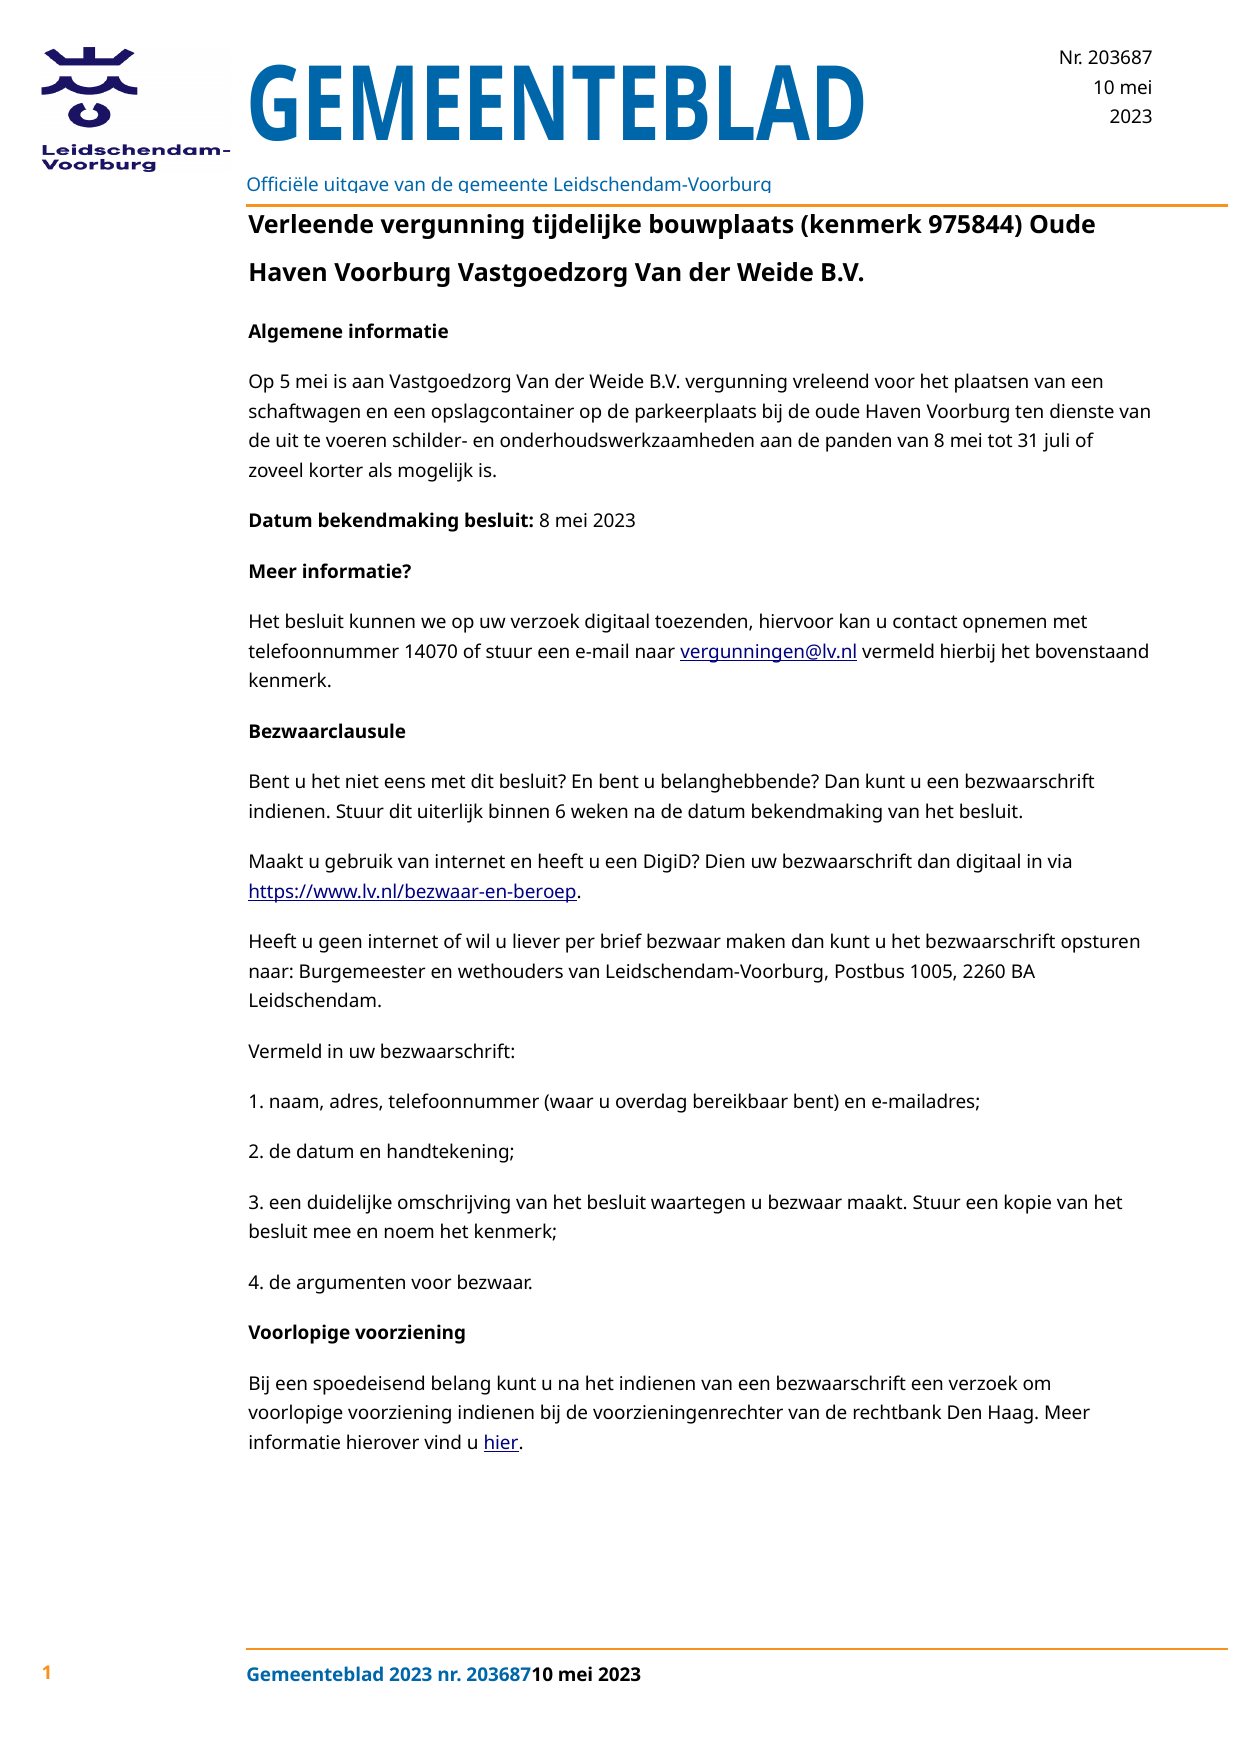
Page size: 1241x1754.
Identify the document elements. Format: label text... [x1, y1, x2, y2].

text 2. de datum en handtekening; [248, 1139, 1152, 1164]
text 1. naam, adres, telefoonnummer (waar u overdag bereikbaar bent) en e-mailadres; [248, 1088, 1152, 1114]
text Het besluit kunnen we op uw verzoek digitaal toezenden, hiervoor kan u contact opnemen met telefoonnummer 14070 of stuur een e-mail naar vergunningen@lv.nl vermeld hierbij het bovenstaand kenmerk. [248, 608, 1152, 693]
text Bij een spoedeisend belang kunt u na het indienen van een bezwaarschrift een verzoek om voorlopige voorziening indienen bij de voorzieningenrechter van de rechtbank Den Haag. Meer informatie hierover vind u hier. [248, 1370, 1152, 1455]
text Op 5 mei is aan Vastgoedzorg Van der Weide B.V. vergunning vreleend voor het plaatsen van een schaftwagen en een opslagcontainer op de parkeerplaats bij de oude Haven Voorburg ten dienste van de uit te voeren schilder- en onderhoudswerkzaamheden aan de panden van 8 mei tot 31 juli of zoveel korter als mogelijk is. [248, 368, 1152, 483]
text Verleende vergunning tijdelijke bouwplaats (kenmerk 975844) Oude Haven Voorburg Vastgoedzorg Van der Weide B.V. [248, 207, 1152, 288]
text 4. de argumenten voor bezwaar. [248, 1269, 1152, 1295]
text Bezwaarclausule [248, 718, 1152, 744]
text Algemene informatie [248, 318, 1152, 344]
text Meer informatie? [248, 558, 1152, 584]
text Vermeld in uw bezwaarschrift: [248, 1038, 1152, 1064]
text Bent u het niet eens met dit besluit? En bent u belanghebbende? Dan kunt u een bezwaarschrift indienen. Stuur dit uiterlijk binnen 6 weken na de datum bekendmaking van het besluit. [248, 768, 1152, 824]
text Voorlopige voorziening [248, 1319, 1152, 1345]
text Heeft u geen internet of wil u liever per brief bezwaar maken dan kunt u het bezwaarschrift opsturen naar: Burgemeester en wethouders van Leidschendam-Voorburg, Postbus 1005, 2260 BA Leidschendam. [248, 928, 1152, 1013]
text Datum bekendmaking besluit: 8 mei 2023 [248, 507, 1152, 533]
text 3. een duidelijke omschrijving van het besluit waartegen u bezwaar maakt. Stuur een kopie van het besluit mee en noem het kenmerk; [248, 1189, 1152, 1244]
picture [41, 47, 231, 172]
text Maakt u gebruik van internet en heeft u een DigiD? Dien uw bezwaarschrift dan digitaal in via https://www.lv.nl/bezwaar-en-beroep. [248, 848, 1152, 904]
